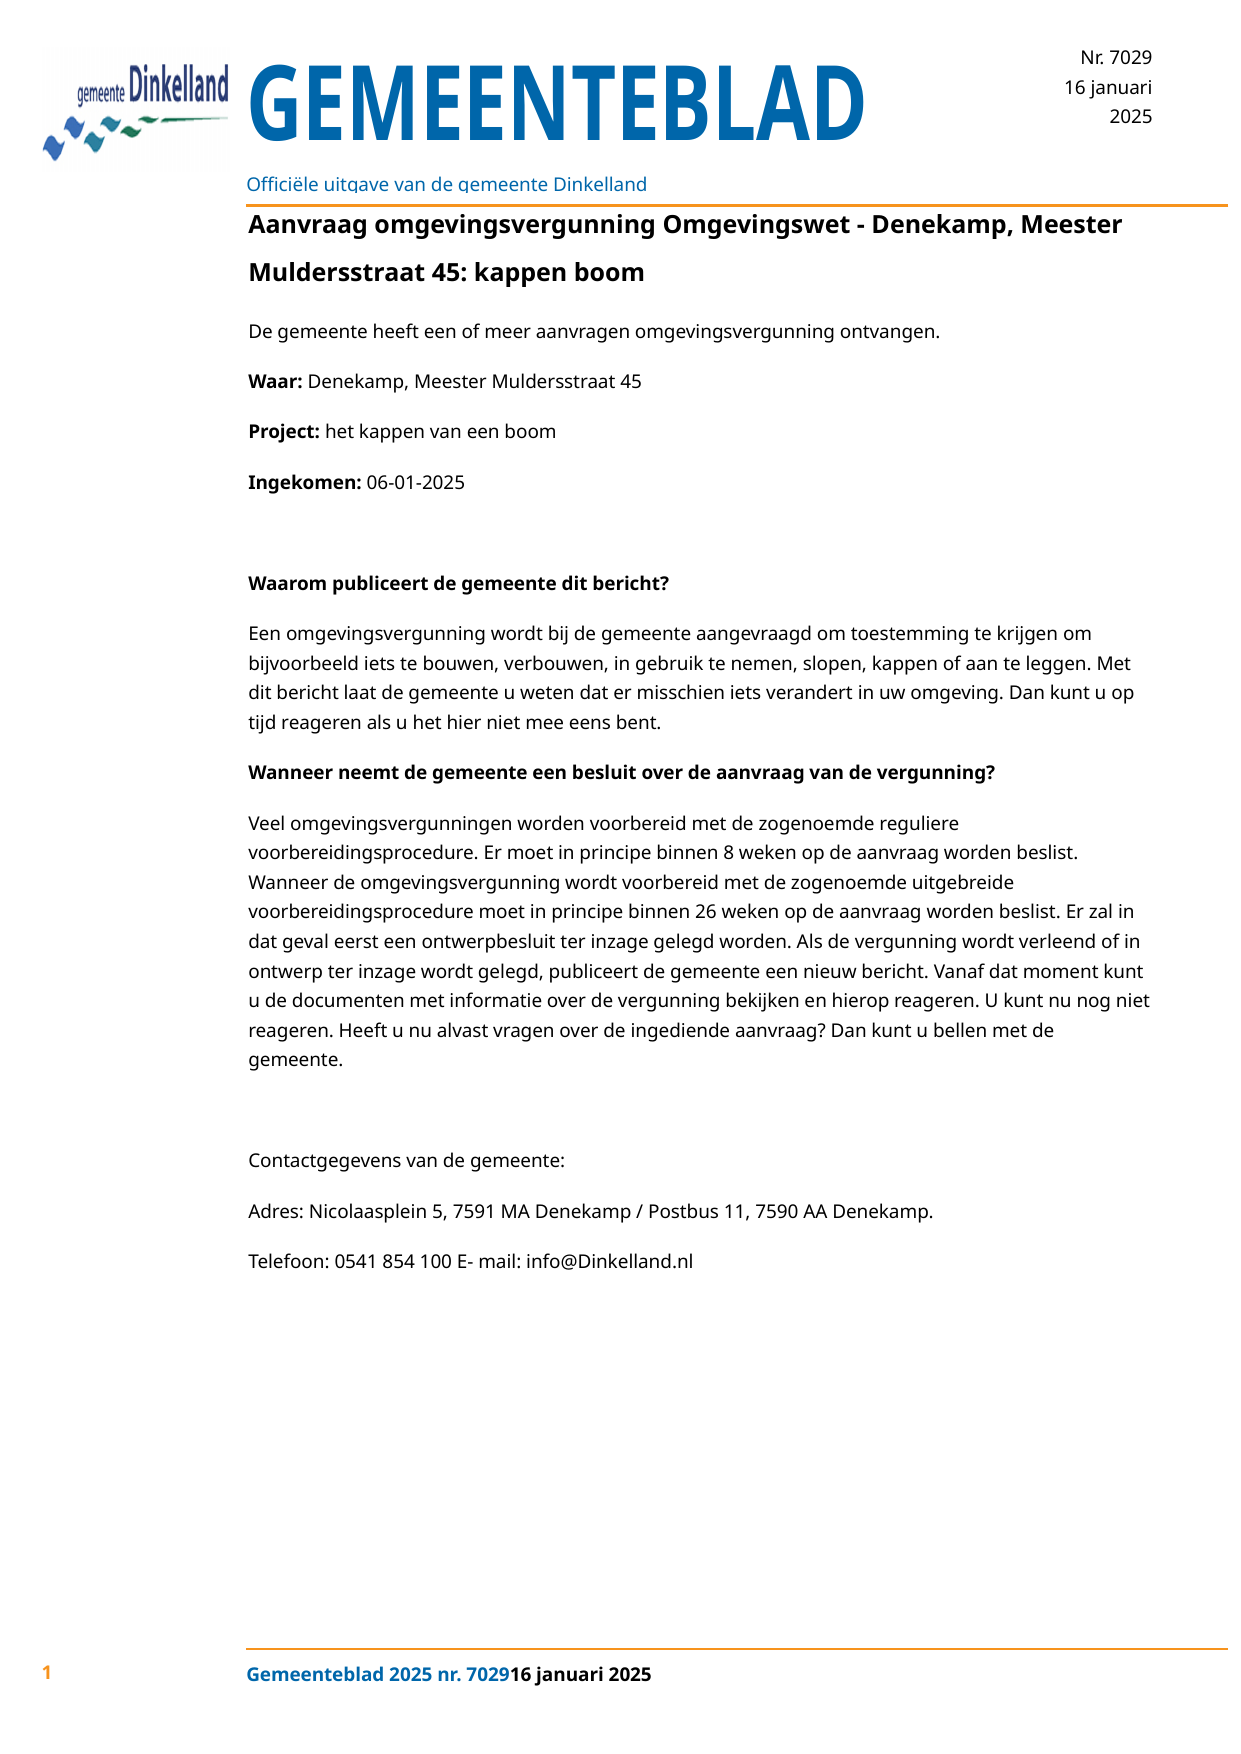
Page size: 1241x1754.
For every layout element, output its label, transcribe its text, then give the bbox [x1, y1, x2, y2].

text Veel omgevingsvergunningen worden voorbereid met de zogenoemde reguliere voorbereidingsprocedure. Er moet in principe binnen 8 weken op de aanvraag worden beslist. Wanneer de omgevingsvergunning wordt voorbereid met de zogenoemde uitgebreide voorbereidingsprocedure moet in principe binnen 26 weken op de aanvraag worden beslist. Er zal in dat geval eerst een ontwerpbesluit ter inzage gelegd worden. Als de vergunning wordt verleend of in ontwerp ter inzage wordt gelegd, publiceert de gemeente een nieuw bericht. Vanaf dat moment kunt u de documenten met informatie over de vergunning bekijken en hierop reageren. U kunt nu nog niet reageren. Heeft u nu alvast vragen over de ingediende aanvraag? Dan kunt u bellen met de gemeente. [248, 810, 1152, 1072]
text Adres: Nicolaasplein 5, 7591 MA Denekamp / Postbus 11, 7590 AA Denekamp. [248, 1198, 1152, 1224]
text De gemeente heeft een of meer aanvragen omgevingsvergunning ontvangen. [248, 318, 1152, 344]
text Waarom publiceert de gemeente dit bericht? [248, 570, 1152, 596]
text Wanneer neemt de gemeente een besluit over de aanvraag van de vergunning? [248, 759, 1152, 785]
picture [41, 47, 231, 172]
text Ingekomen: 06-01-2025 [248, 469, 1152, 495]
text Waar: Denekamp, Meester Muldersstraat 45 [248, 368, 1152, 394]
text Aanvraag omgevingsvergunning Omgevingswet - Denekamp, Meester Muldersstraat 45: kappen boom [248, 207, 1152, 288]
text Project: het kappen van een boom [248, 419, 1152, 444]
text Een omgevingsvergunning wordt bij de gemeente aangevraagd om toestemming te krijgen om bijvoorbeeld iets te bouwen, verbouwen, in gebruik te nemen, slopen, kappen of aan te leggen. Met dit bericht laat de gemeente u weten dat er misschien iets verandert in uw omgeving. Dan kunt u op tijd reageren als u het hier niet mee eens bent. [248, 620, 1152, 735]
text Contactgegevens van de gemeente: [248, 1147, 1152, 1173]
text Telefoon: 0541 854 100 E- mail: info@Dinkelland.nl [248, 1248, 1152, 1274]
